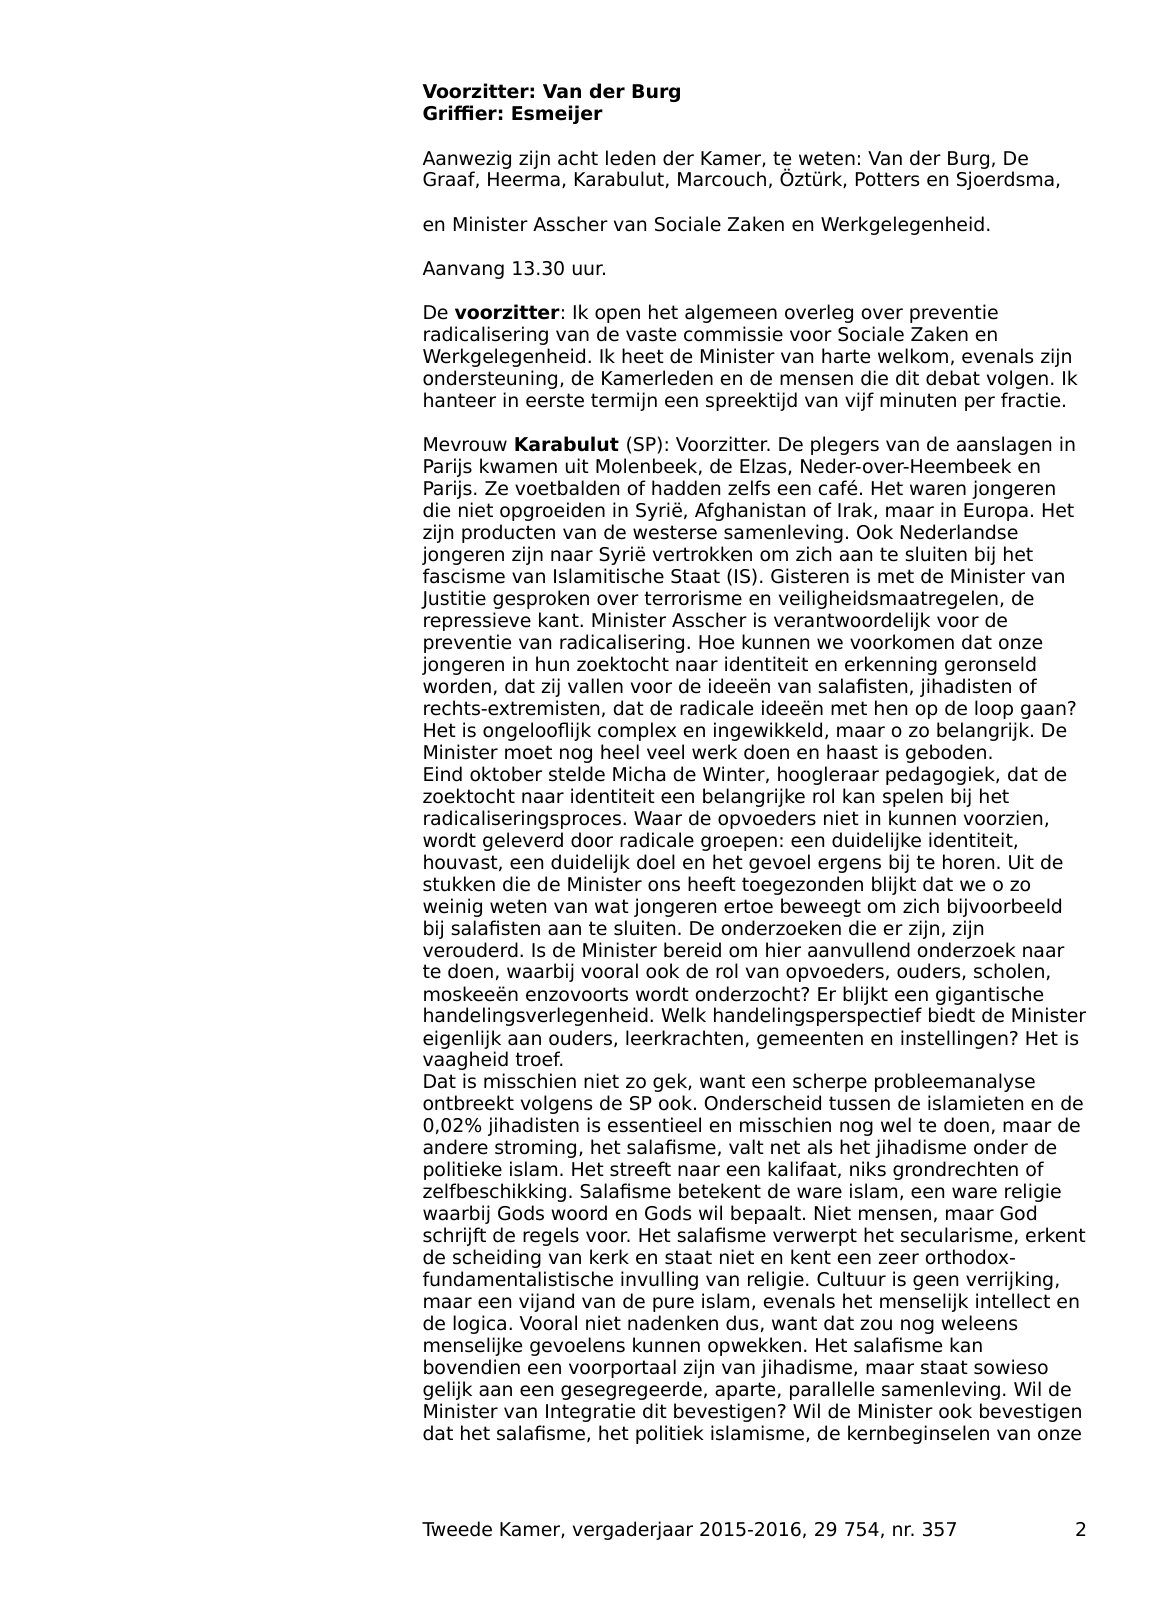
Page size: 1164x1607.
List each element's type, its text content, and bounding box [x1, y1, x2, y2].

text Mevrouw Karabulut (SP): Voorzitter. De plegers van de aanslagen in Parijs kwamen uit Molenbeek, de Elzas, Neder-over-Heembeek en Parijs. Ze voetbalden of hadden zelfs een café. Het waren jongeren die niet opgroeiden in Syrië, Afghanistan of Irak, maar in Europa. Het zijn producten van de westerse samenleving. Ook Nederlandse jongeren zijn naar Syrië vertrokken om zich aan te sluiten bij het fascisme van Islamitische Staat (IS). Gisteren is met de Minister van Justitie gesproken over terrorisme en veiligheidsmaatregelen, de repressieve kant. Minister Asscher is verantwoordelijk voor de preventie van radicalisering. Hoe kunnen we voorkomen dat onze jongeren in hun zoektocht naar identiteit en erkenning geronseld worden, dat zij vallen voor de ideeën van salafisten, jihadisten of rechts-extremisten, dat de radicale ideeën met hen op de loop gaan? Het is ongelooflijk complex en ingewikkeld, maar o zo belangrijk. De Minister moet nog heel veel werk doen en haast is geboden. [422, 434, 1087, 764]
text Eind oktober stelde Micha de Winter, hoogleraar pedagogiek, dat de zoektocht naar identiteit een belangrijke rol kan spelen bij het radicaliseringsproces. Waar de opvoeders niet in kunnen voorzien, wordt geleverd door radicale groepen: een duidelijke identiteit, houvast, een duidelijk doel en het gevoel ergens bij te horen. Uit de stukken die de Minister ons heeft toegezonden blijkt dat we o zo weinig weten van wat jongeren ertoe beweegt om zich bijvoorbeeld bij salafisten aan te sluiten. De onderzoeken die er zijn, zijn verouderd. Is de Minister bereid om hier aanvullend onderzoek naar te doen, waarbij vooral ook de rol van opvoeders, ouders, scholen, moskeeën enzovoorts wordt onderzocht? Er blijkt een gigantische handelingsverlegenheid. Welk handelingsperspectief biedt de Minister eigenlijk aan ouders, leerkrachten, gemeenten en instellingen? Het is vaagheid troef. [422, 764, 1087, 1071]
text Griffier: Esmeijer [422, 103, 1087, 125]
text Voorzitter: Van der Burg [422, 81, 1087, 103]
text Aanwezig zijn acht leden der Kamer, te weten: Van der Burg, De Graaf, Heerma, Karabulut, Marcouch, Öztürk, Potters en Sjoerdsma, [422, 147, 1087, 191]
text Aanvang 13.30 uur. [422, 258, 1087, 280]
text Dat is misschien niet zo gek, want een scherpe probleemanalyse ontbreekt volgens de SP ook. Onderscheid tussen de islamieten en de 0,02% jihadisten is essentieel en misschien nog wel te doen, maar de andere stroming, het salafisme, valt net als het jihadisme onder de politieke islam. Het streeft naar een kalifaat, niks grondrechten of zelfbeschikking. Salafisme betekent de ware islam, een ware religie waarbij Gods woord en Gods wil bepaalt. Niet mensen, maar God schrijft de regels voor. Het salafisme verwerpt het secularisme, erkent de scheiding van kerk en staat niet en kent een zeer orthodox-fundamentalistische invulling van religie. Cultuur is geen verrijking, maar een vijand van de pure islam, evenals het menselijk intellect en de logica. Vooral niet nadenken dus, want dat zou nog weleens menselijke gevoelens kunnen opwekken. Het salafisme kan bovendien een voorportaal zijn van jihadisme, maar staat sowieso gelijk aan een gesegregeerde, aparte, parallelle samenleving. Wil de Minister van Integratie dit bevestigen? Wil de Minister ook bevestigen dat het salafisme, het politiek islamisme, de kernbeginselen van onze [422, 1071, 1087, 1445]
text en Minister Asscher van Sociale Zaken en Werkgelegenheid. [422, 213, 1087, 236]
text De voorzitter: Ik open het algemeen overleg over preventie radicalisering van de vaste commissie voor Sociale Zaken en Werkgelegenheid. Ik heet de Minister van harte welkom, evenals zijn ondersteuning, de Kamerleden en de mensen die dit debat volgen. Ik hanteer in eerste termijn een spreektijd van vijf minuten per fractie. [422, 302, 1087, 412]
